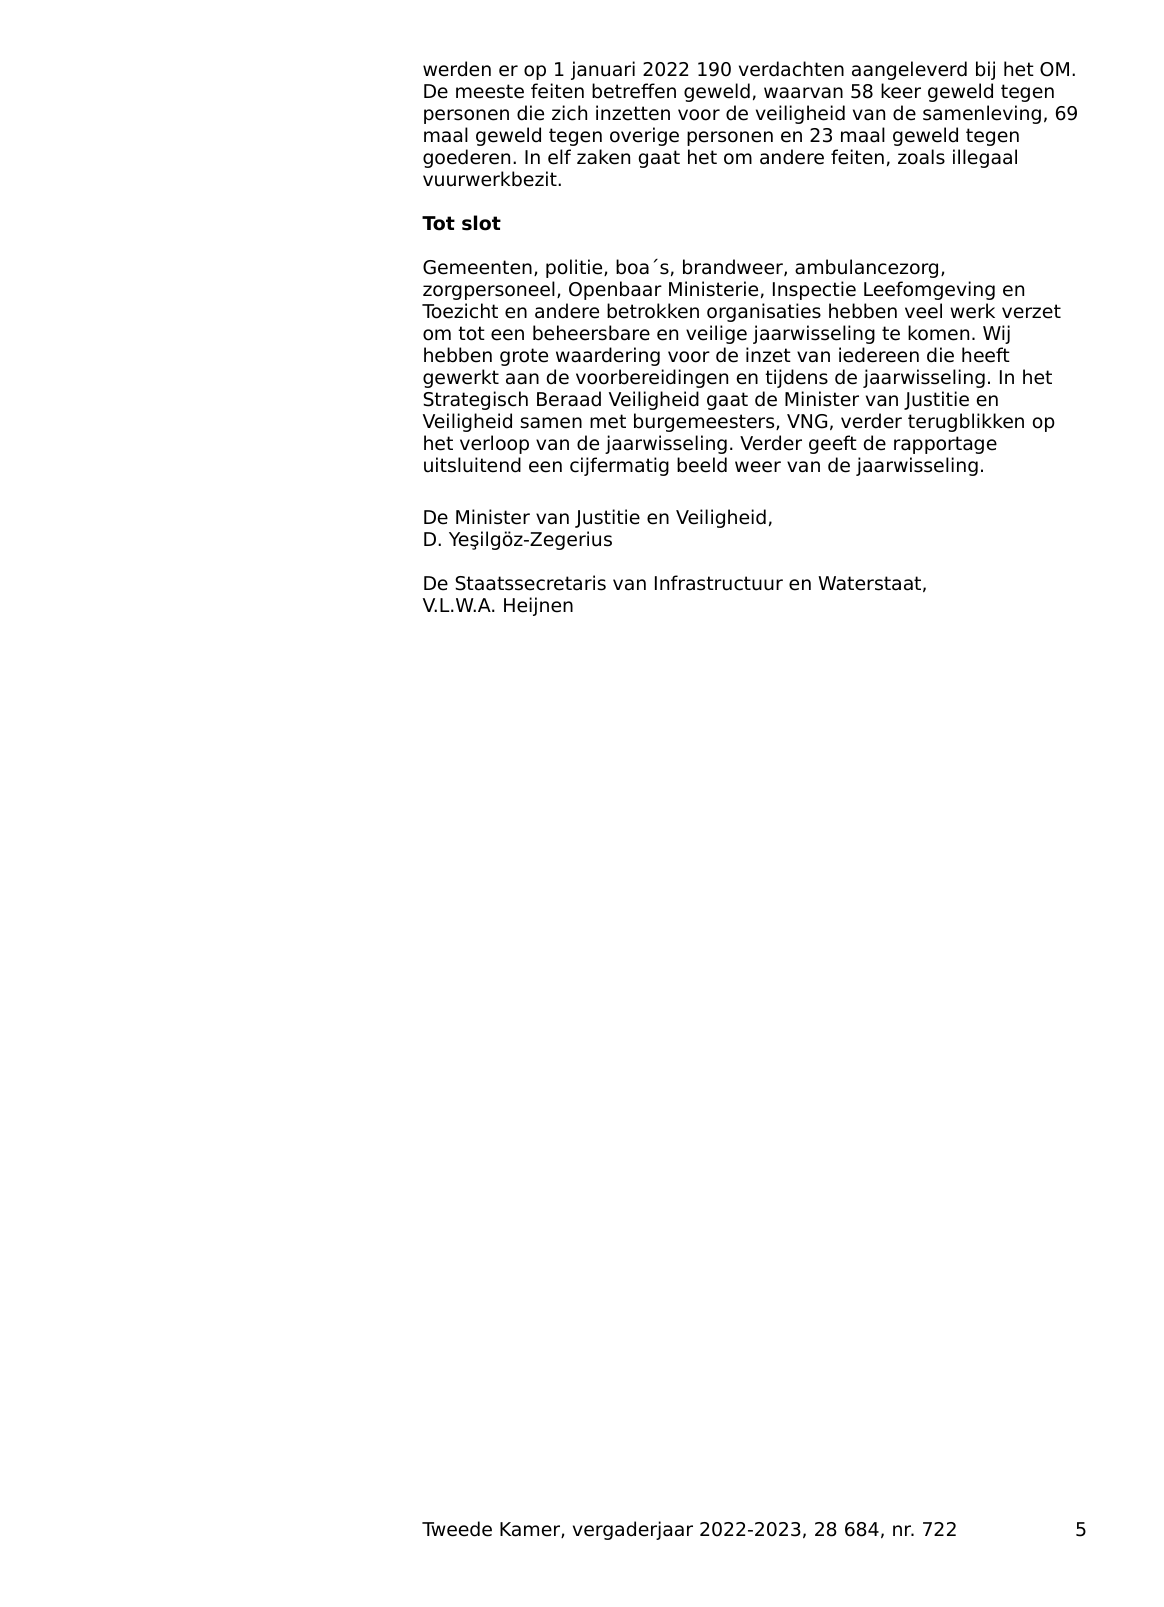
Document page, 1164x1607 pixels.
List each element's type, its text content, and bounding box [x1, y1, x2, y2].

text De Staatssecretaris van Infrastructuur en Waterstaat, V.L.W.A. Heijnen [422, 573, 1087, 617]
text werden er op 1 januari 2022 190 verdachten aangeleverd bij het OM. De meeste feiten betreffen geweld, waarvan 58 keer geweld tegen personen die zich inzetten voor de veiligheid van de samenleving, 69 maal geweld tegen overige personen en 23 maal geweld tegen goederen. In elf zaken gaat het om andere feiten, zoals illegaal vuurwerkbezit. [422, 59, 1087, 191]
text De Minister van Justitie en Veiligheid, D. Yeşilgöz-Zegerius [422, 507, 1087, 551]
subtitle Tot slot [422, 213, 1087, 235]
text Gemeenten, politie, boa´s, brandweer, ambulancezorg, zorgpersoneel, Openbaar Ministerie, Inspectie Leefomgeving en Toezicht en andere betrokken organisaties hebben veel werk verzet om tot een beheersbare en veilige jaarwisseling te komen. Wij hebben grote waardering voor de inzet van iedereen die heeft gewerkt aan de voorbereidingen en tijdens de jaarwisseling. In het Strategisch Beraad Veiligheid gaat de Minister van Justitie en Veiligheid samen met burgemeesters, VNG, verder terugblikken op het verloop van de jaarwisseling. Verder geeft de rapportage uitsluitend een cijfermatig beeld weer van de jaarwisseling. [422, 257, 1087, 477]
